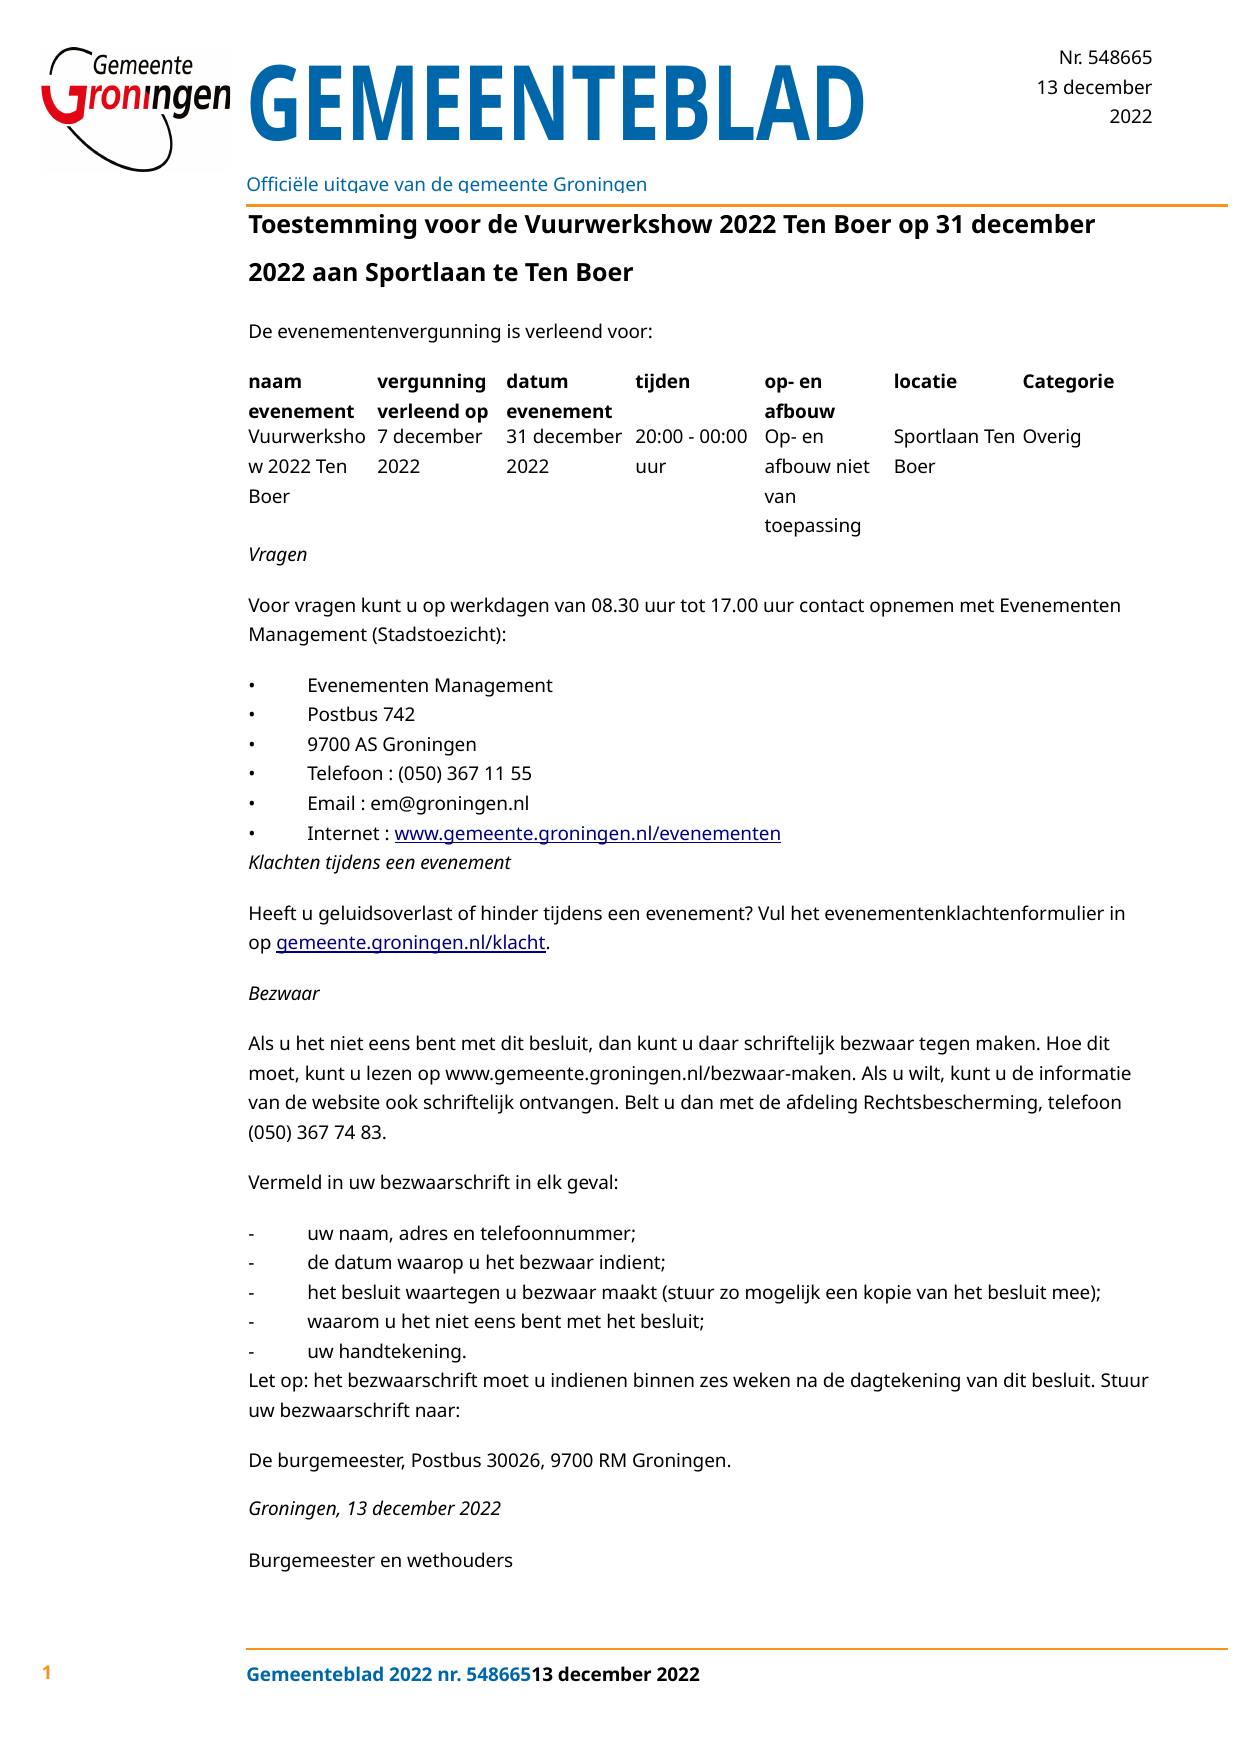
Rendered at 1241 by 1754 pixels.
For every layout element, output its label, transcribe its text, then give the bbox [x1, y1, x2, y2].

table_cell Sportlaan Ten Boer [894, 424, 1022, 538]
table_header tijden [635, 369, 764, 424]
list Email : em@groningen.nl [248, 790, 1152, 816]
table_cell Vuurwerkshow 2022 Ten Boer [248, 424, 377, 538]
picture [41, 47, 231, 172]
list uw handtekening. [248, 1338, 1152, 1364]
table_header Categorie [1023, 369, 1152, 424]
text Heeft u geluidsoverlast of hinder tijdens een evenement? Vul het evenementenklachtenformulier in op gemeente.groningen.nl/klacht. [248, 900, 1152, 955]
text Groningen, 13 december 2022 [248, 1496, 1152, 1521]
table_header op- en afbouw [764, 369, 893, 424]
table_cell Op- en afbouw niet van toepassing [764, 424, 893, 538]
list waarom u het niet eens bent met het besluit; [248, 1308, 1152, 1334]
list Internet : www.gemeente.groningen.nl/evenementen [248, 820, 1152, 846]
list Telefoon : (050) 367 11 55 [248, 761, 1152, 786]
text De burgemeester, Postbus 30026, 9700 RM Groningen. [248, 1448, 1152, 1473]
text Vermeld in uw bezwaarschrift in elk geval: [248, 1169, 1152, 1195]
text Voor vragen kunt u op werkdagen van 08.30 uur tot 17.00 uur contact opnemen met Evenementen Management (Stadstoezicht): [248, 592, 1152, 647]
text Let op: het bezwaarschrift moet u indienen binnen zes weken na de dagtekening van dit besluit. Stuur uw bezwaarschrift naar: [248, 1368, 1152, 1423]
table_cell 20:00 - 00:00 uur [635, 424, 764, 538]
table_header locatie [894, 369, 1022, 424]
list uw naam, adres en telefoonnummer; [248, 1220, 1152, 1246]
table_cell 7 december 2022 [377, 424, 506, 538]
list de datum waarop u het bezwaar indient; [248, 1249, 1152, 1275]
text Toestemming voor de Vuurwerkshow 2022 Ten Boer op 31 december 2022 aan Sportlaan te Ten Boer [248, 207, 1152, 288]
list Evenementen Management [248, 672, 1152, 698]
table_cell 31 december 2022 [506, 424, 635, 538]
list Postbus 742 [248, 701, 1152, 727]
list 9700 AS Groningen [248, 731, 1152, 757]
text Bezwaar [248, 980, 1152, 1006]
table_header vergunning verleend op [377, 369, 506, 424]
table_header naam evenement [248, 369, 377, 424]
text De evenementenvergunning is verleend voor: [248, 318, 1152, 344]
list het besluit waartegen u bezwaar maakt (stuur zo mogelijk een kopie van het besluit mee); [248, 1279, 1152, 1305]
text Burgemeester en wethouders [248, 1547, 1152, 1573]
table_header datum evenement [506, 369, 635, 424]
text Als u het niet eens bent met dit besluit, dan kunt u daar schriftelijk bezwaar tegen maken. Hoe dit moet, kunt u lezen op www.gemeente.groningen.nl/bezwaar-maken. Als u wilt, kunt u de informatie van de website ook schriftelijk ontvangen. Belt u dan met de afdeling Rechtsbescherming, telefoon (050) 367 74 83. [248, 1030, 1152, 1145]
text Vragen [248, 541, 1152, 567]
table_cell Overig [1023, 424, 1152, 538]
text Klachten tijdens een evenement [248, 849, 1152, 875]
